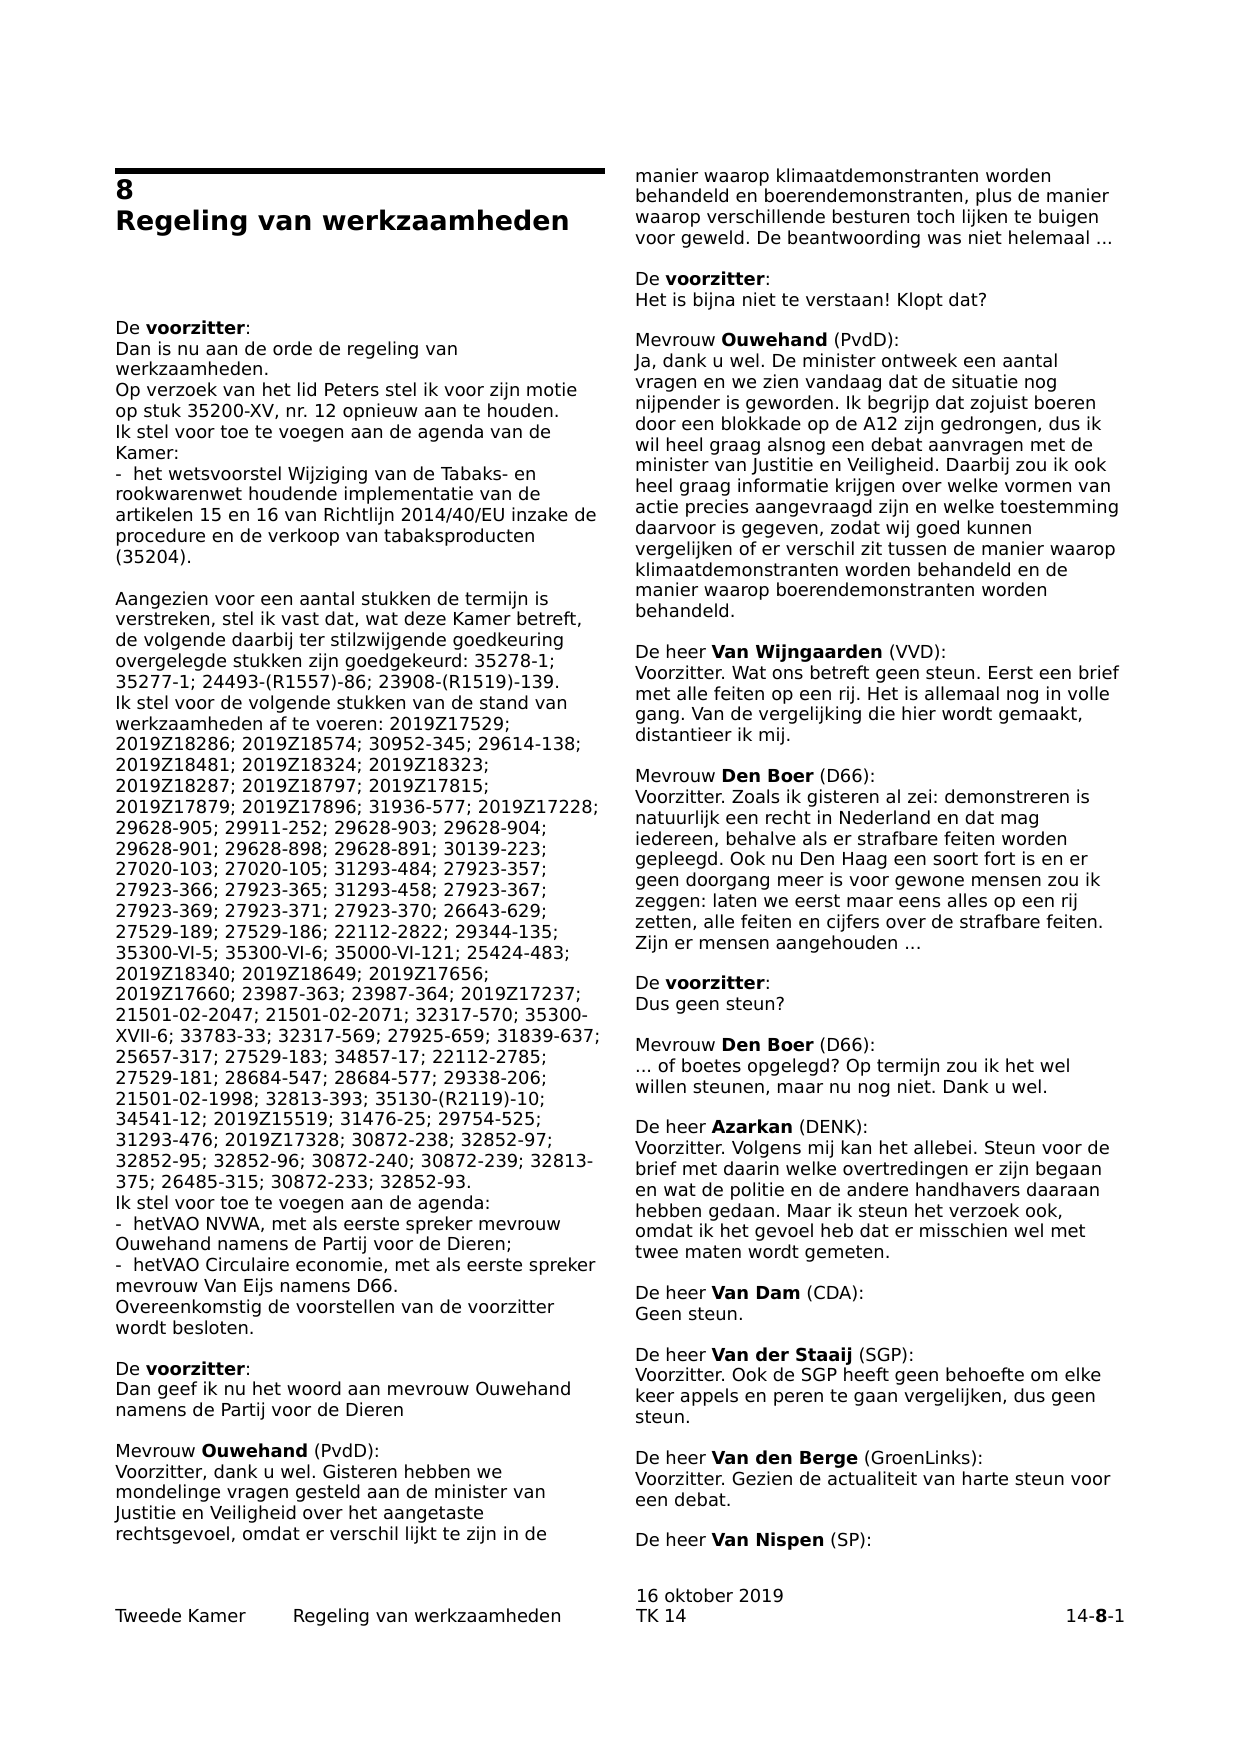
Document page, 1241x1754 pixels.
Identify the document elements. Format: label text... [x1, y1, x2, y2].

text Mevrouw Den Boer (D66): [635, 1035, 1125, 1056]
text Mevrouw Ouwehand (PvdD): [635, 330, 1125, 351]
text Ja, dank u wel. De minister ontweek een aantal vragen en we zien vandaag dat de situatie nog nijpender is geworden. Ik begrijp dat zojuist boeren door een blokkade op de A12 zijn gedrongen, dus ik wil heel graag alsnog een debat aanvragen met de minister van Justitie en Veiligheid. Daarbij zou ik ook heel graag informatie krijgen over welke vormen van actie precies aangevraagd zijn en welke toestemming daarvoor is gegeven, zodat wij goed kunnen vergelijken of er verschil zit tussen de manier waarop klimaatdemonstranten worden behandeld en de manier waarop boerendemonstranten worden behandeld. [635, 351, 1125, 622]
list hetVAO Circulaire economie, met als eerste spreker mevrouw Van Eijs namens D66. [115, 1255, 605, 1297]
text De heer Van der Staaij (SGP): [635, 1344, 1125, 1365]
text Overeenkomstig de voorstellen van de voorzitter wordt besloten. [115, 1297, 605, 1338]
text De heer Van Dam (CDA): [635, 1283, 1125, 1304]
text manier waarop klimaatdemonstranten worden behandeld en boerendemonstranten, plus de manier waarop verschillende besturen toch lijken te buigen voor geweld. De beantwoording was niet helemaal ... [635, 165, 1125, 249]
text Voorzitter. Wat ons betreft geen steun. Eerst een brief met alle feiten op een rij. Het is allemaal nog in volle gang. Van de vergelijking die hier wordt gemaakt, distantieer ik mij. [635, 662, 1125, 746]
text Ik stel voor de volgende stukken van de stand van werkzaamheden af te voeren: 2019Z17529; 2019Z18286; 2019Z18574; 30952-345; 29614-138; 2019Z18481; 2019Z18324; 2019Z18323; 2019Z18287; 2019Z18797; 2019Z17815; 2019Z17879; 2019Z17896; 31936-577; 2019Z17228; 29628-905; 29911-252; 29628-903; 29628-904; 29628-901; 29628-898; 29628-891; 30139-223; 27020-103; 27020-105; 31293-484; 27923-357; 27923-366; 27923-365; 31293-458; 27923-367; 27923-369; 27923-371; 27923-370; 26643-629; 27529-189; 27529-186; 22112-2822; 29344-135; 35300-VI-5; 35300-VI-6; 35000-VI-121; 25424-483; 2019Z18340; 2019Z18649; 2019Z17656; 2019Z17660; 23987-363; 23987-364; 2019Z17237; 21501-02-2047; 21501-02-2071; 32317-570; 35300-XVII-6; 33783-33; 32317-569; 27925-659; 31839-637; 25657-317; 27529-183; 34857-17; 22112-2785; 27529-181; 28684-547; 28684-577; 29338-206; 21501-02-1998; 32813-393; 35130-(R2119)-10; 34541-12; 2019Z15519; 31476-25; 29754-525; 31293-476; 2019Z17328; 30872-238; 32852-97; 32852-95; 32852-96; 30872-240; 30872-239; 32813-375; 26485-315; 30872-233; 32852-93. [115, 692, 605, 1192]
title 8 Regeling van werkzaamheden [115, 174, 605, 237]
text Voorzitter, dank u wel. Gisteren hebben we mondelinge vragen gesteld aan de minister van Justitie en Veiligheid over het aangetaste rechtsgevoel, omdat er verschil lijkt te zijn in de [115, 1461, 605, 1545]
text Mevrouw Den Boer (D66): [635, 766, 1125, 787]
list het wetsvoorstel Wijziging van de Tabaks- en rookwarenwet houdende implementatie van de artikelen 15 en 16 van Richtlijn 2014/40/EU inzake de procedure en de verkoop van tabaksproducten (35204). [115, 463, 605, 567]
text De heer Van Wijngaarden (VVD): [635, 642, 1125, 662]
text De voorzitter: [635, 973, 1125, 994]
text Voorzitter. Volgens mij kan het allebei. Steun voor de brief met daarin welke overtredingen er zijn begaan en wat de politie en de andere handhavers daaraan hebben gedaan. Maar ik steun het verzoek ook, omdat ik het gevoel heb dat er misschien wel met twee maten wordt gemeten. [635, 1138, 1125, 1263]
text De heer Azarkan (DENK): [635, 1117, 1125, 1138]
text De heer Van den Berge (GroenLinks): [635, 1448, 1125, 1468]
text Dan is nu aan de orde de regeling van werkzaamheden. [115, 338, 605, 380]
text Ik stel voor toe te voegen aan de agenda: [115, 1192, 605, 1213]
text Het is bijna niet te verstaan! Klopt dat? [635, 289, 1125, 310]
text De heer Van Nispen (SP): [635, 1530, 1125, 1551]
text Voorzitter. Zoals ik gisteren al zei: demonstreren is natuurlijk een recht in Nederland en dat mag iedereen, behalve als er strafbare feiten worden gepleegd. Ook nu Den Haag een soort fort is en er geen doorgang meer is voor gewone mensen zou ik zeggen: laten we eerst maar eens alles op een rij zetten, alle feiten en cijfers over de strafbare feiten. Zijn er mensen aangehouden ... [635, 787, 1125, 953]
text Dan geef ik nu het woord aan mevrouw Ouwehand namens de Partij voor de Dieren [115, 1379, 605, 1421]
text Geen steun. [635, 1304, 1125, 1324]
text Aangezien voor een aantal stukken de termijn is verstreken, stel ik vast dat, wat deze Kamer betreft, de volgende daarbij ter stilzwijgende goedkeuring overgelegde stukken zijn goedgekeurd: 35278-1; 35277-1; 24493-(R1557)-86; 23908-(R1519)-139. [115, 588, 605, 692]
text De voorzitter: [115, 1358, 605, 1379]
text ... of boetes opgelegd? Op termijn zou ik het wel willen steunen, maar nu nog niet. Dank u wel. [635, 1056, 1125, 1097]
text Op verzoek van het lid Peters stel ik voor zijn motie op stuk 35200-XV, nr. 12 opnieuw aan te houden. [115, 380, 605, 422]
text Voorzitter. Ook de SGP heeft geen behoefte om elke keer appels en peren te gaan vergelijken, dus geen steun. [635, 1365, 1125, 1428]
text Ik stel voor toe te voegen aan de agenda van de Kamer: [115, 422, 605, 463]
list hetVAO NVWA, met als eerste spreker mevrouw Ouwehand namens de Partij voor de Dieren; [115, 1213, 605, 1255]
text Mevrouw Ouwehand (PvdD): [115, 1441, 605, 1461]
text Voorzitter. Gezien de actualiteit van harte steun voor een debat. [635, 1468, 1125, 1510]
text De voorzitter: [635, 269, 1125, 289]
text Dus geen steun? [635, 994, 1125, 1015]
text De voorzitter: [115, 318, 605, 338]
